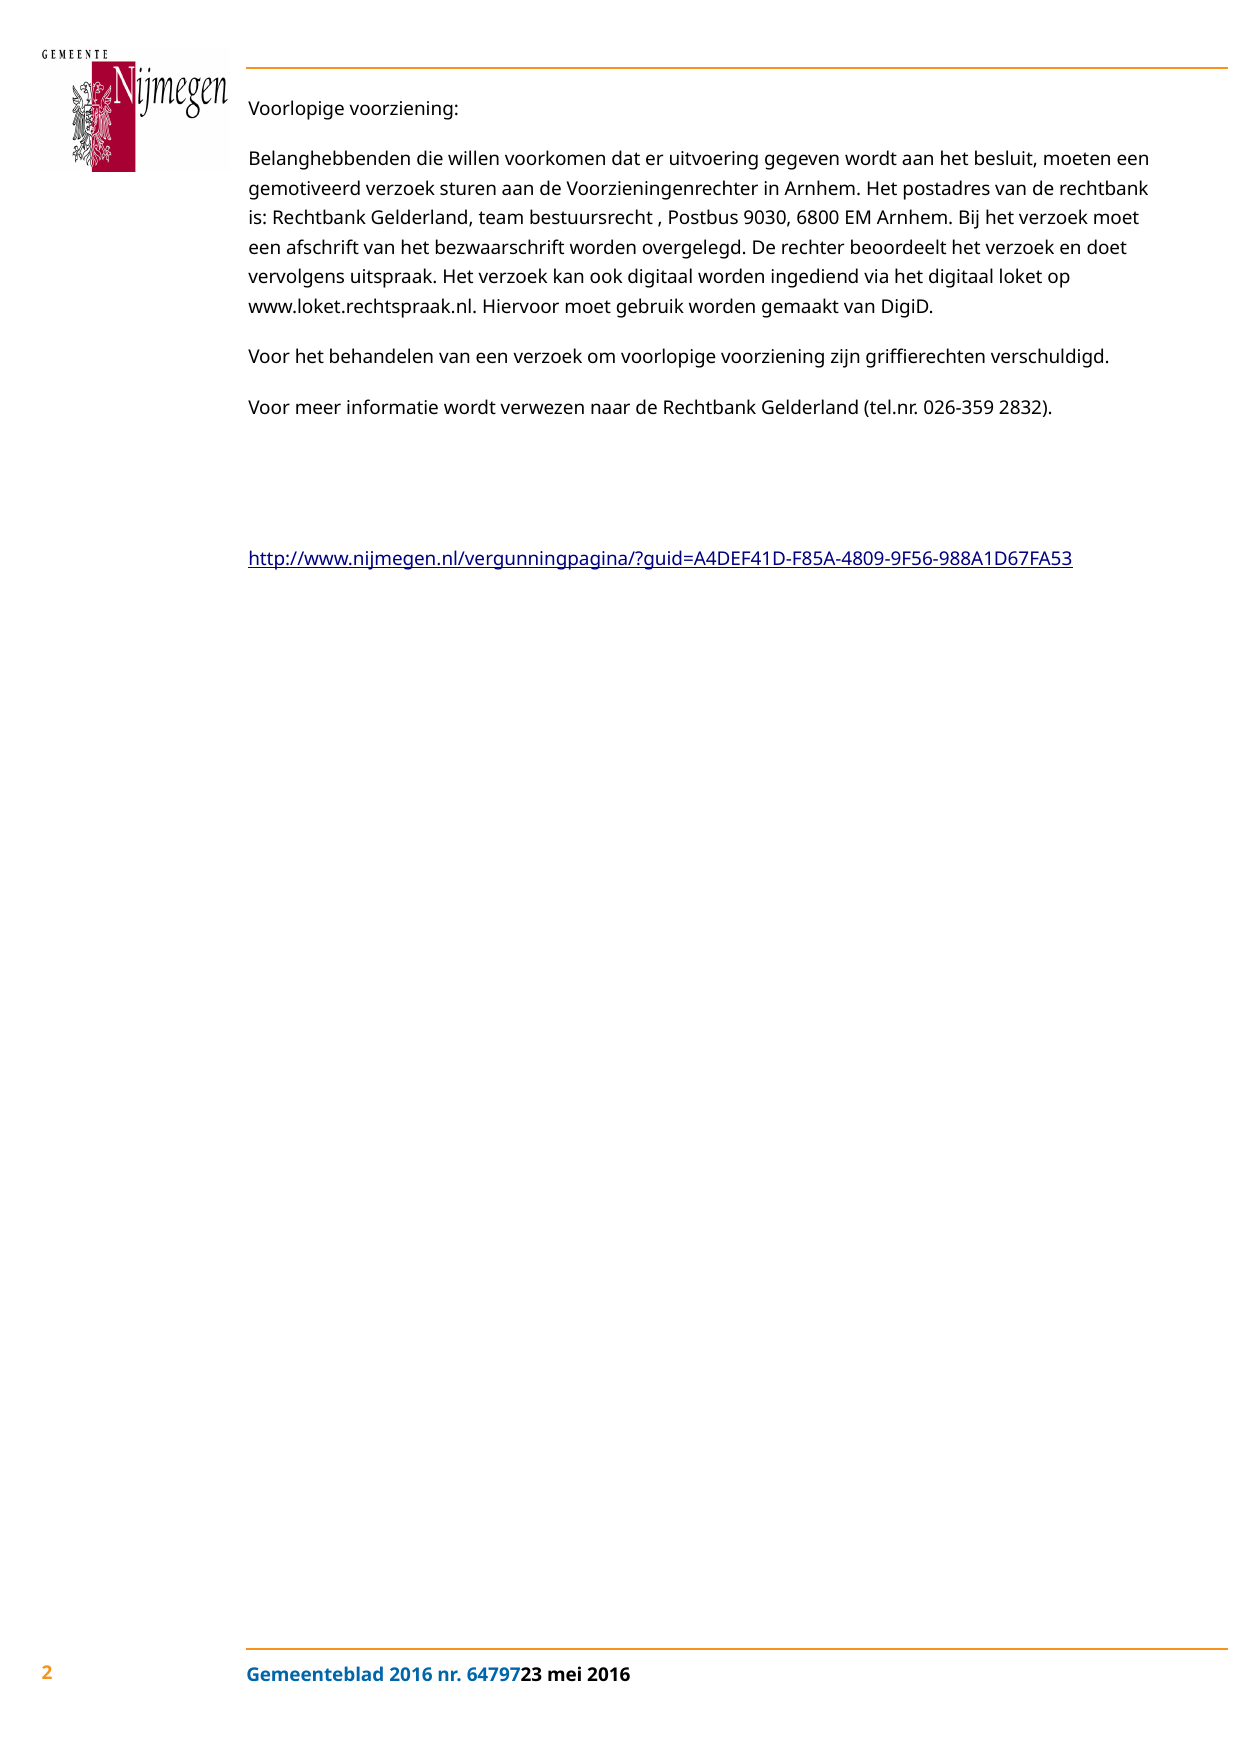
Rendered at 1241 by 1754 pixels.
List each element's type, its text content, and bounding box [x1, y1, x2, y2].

text Voor meer informatie wordt verwezen naar de Rechtbank Gelderland (tel.nr. 026-359 2832). [248, 394, 1152, 420]
picture [41, 47, 231, 172]
text http://www.nijmegen.nl/vergunningpagina/?guid=A4DEF41D-F85A-4809-9F56-988A1D67FA53 [248, 545, 1152, 571]
text Voor het behandelen van een verzoek om voorlopige voorziening zijn griffierechten verschuldigd. [248, 343, 1152, 369]
text Belanghebbenden die willen voorkomen dat er uitvoering gegeven wordt aan het besluit, moeten een gemotiveerd verzoek sturen aan de Voorzieningenrechter in Arnhem. Het postadres van de rechtbank is: Rechtbank Gelderland, team bestuursrecht , Postbus 9030, 6800 EM Arnhem. Bij het verzoek moet een afschrift van het bezwaarschrift worden overgelegd. De rechter beoordeelt het verzoek en doet vervolgens uitspraak. Het verzoek kan ook digitaal worden ingediend via het digitaal loket op www.loket.rechtspraak.nl. Hiervoor moet gebruik worden gemaakt van DigiD. [248, 145, 1152, 319]
text Voorlopige voorziening: [248, 95, 1152, 121]
